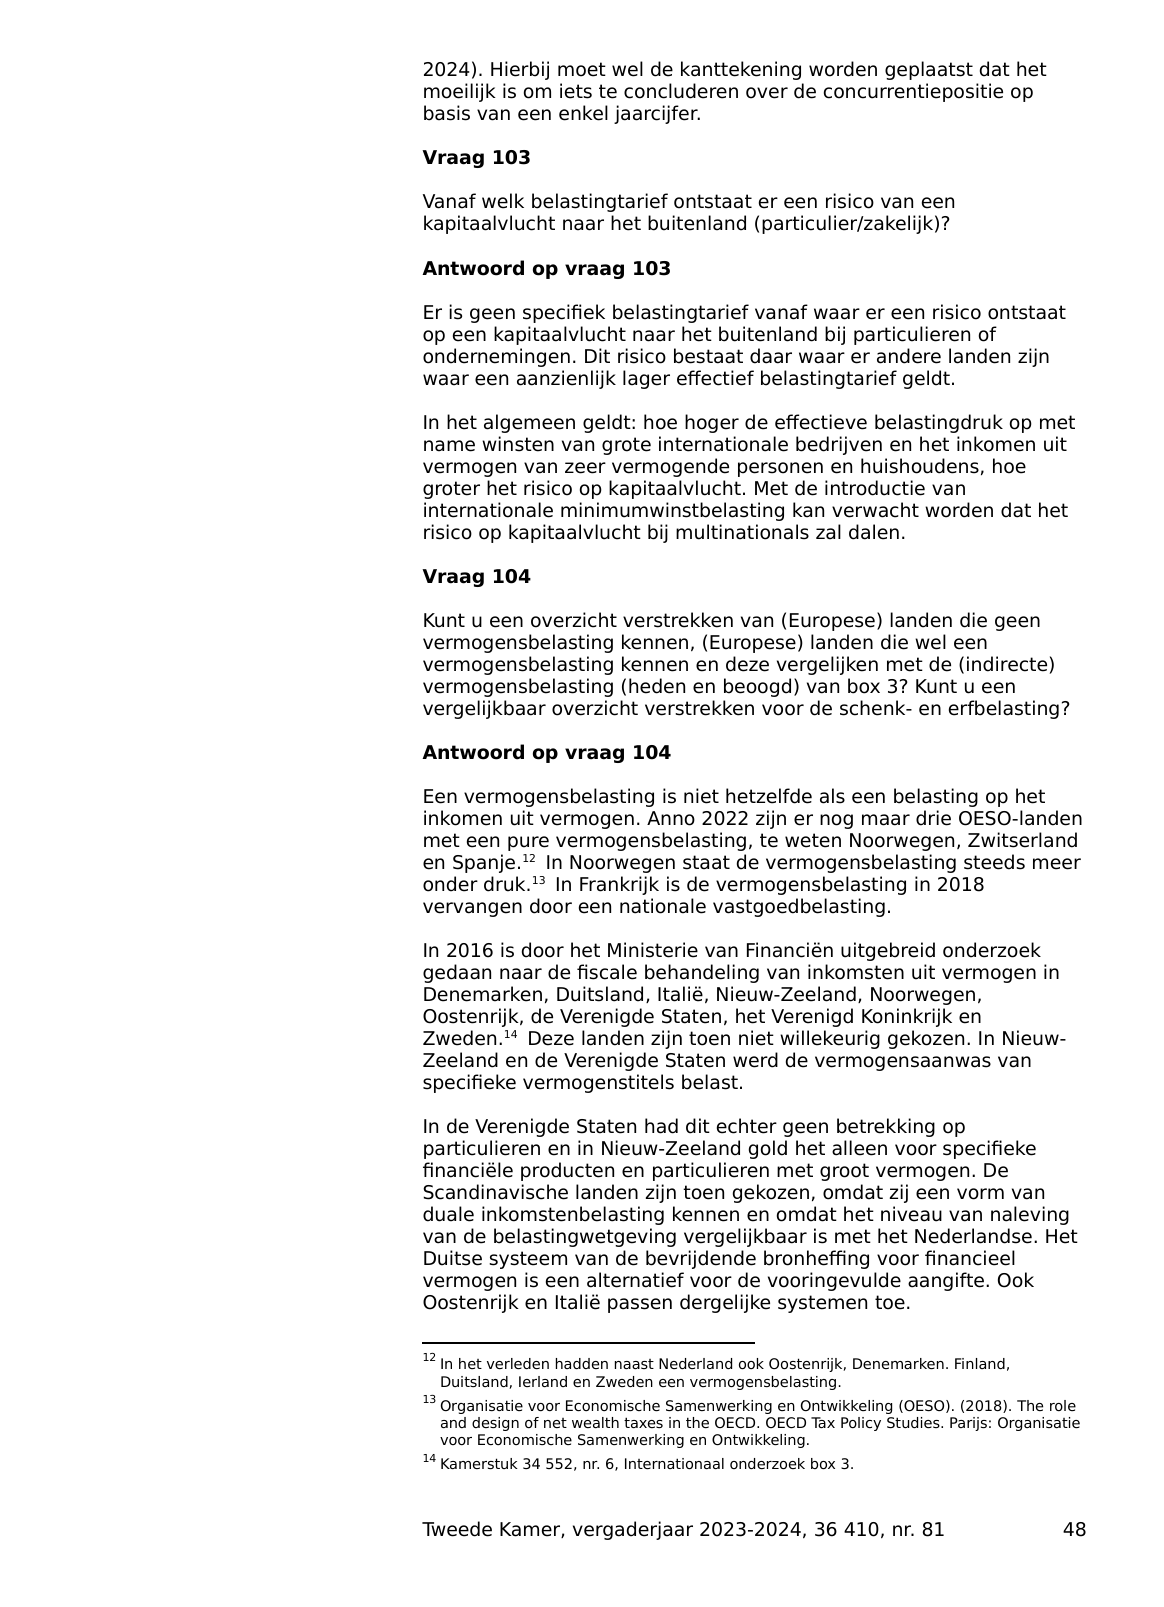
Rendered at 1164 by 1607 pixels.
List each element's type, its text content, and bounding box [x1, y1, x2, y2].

text Kamerstuk 34 552, nr. 6, Internationaal onderzoek box 3. [422, 1452, 1087, 1474]
text Vanaf welk belastingtarief ontstaat er een risico van een kapitaalvlucht naar het buitenland (particulier/zakelijk)? [422, 191, 1087, 235]
subtitle Vraag 104 [422, 566, 1087, 588]
text In 2016 is door het Ministerie van Financiën uitgebreid onderzoek gedaan naar de fiscale behandeling van inkomsten uit vermogen in Denemarken, Duitsland, Italië, Nieuw-Zeeland, Noorwegen, Oostenrijk, de Verenigde Staten, het Verenigd Koninkrijk en Zweden. Deze landen zijn toen niet willekeurig gekozen. In Nieuw-Zeeland en de Verenigde Staten werd de vermogensaanwas van specifieke vermogenstitels belast. [422, 940, 1087, 1094]
text In het verleden hadden naast Nederland ook Oostenrijk, Denemarken. Finland, Duitsland, Ierland en Zweden een vermogensbelasting. [422, 1352, 1087, 1391]
text Er is geen specifiek belastingtarief vanaf waar er een risico ontstaat op een kapitaalvlucht naar het buitenland bij particulieren of ondernemingen. Dit risico bestaat daar waar er andere landen zijn waar een aanzienlijk lager effectief belastingtarief geldt. [422, 302, 1087, 389]
subtitle Vraag 103 [422, 147, 1087, 169]
subtitle Antwoord op vraag 104 [422, 742, 1087, 764]
text Organisatie voor Economische Samenwerking en Ontwikkeling (OESO). (2018). The role and design of net wealth taxes in the OECD. OECD Tax Policy Studies. Parijs: Organisatie voor Economische Samenwerking en Ontwikkeling. [422, 1393, 1087, 1449]
text Een vermogensbelasting is niet hetzelfde als een belasting op het inkomen uit vermogen. Anno 2022 zijn er nog maar drie OESO-landen met een pure vermogensbelasting, te weten Noorwegen, Zwitserland en Spanje. In Noorwegen staat de vermogensbelasting steeds meer onder druk. In Frankrijk is de vermogensbelasting in 2018 vervangen door een nationale vastgoedbelasting. [422, 786, 1087, 918]
text In de Verenigde Staten had dit echter geen betrekking op particulieren en in Nieuw-Zeeland gold het alleen voor specifieke financiële producten en particulieren met groot vermogen. De Scandinavische landen zijn toen gekozen, omdat zij een vorm van duale inkomstenbelasting kennen en omdat het niveau van naleving van de belastingwetgeving vergelijkbaar is met het Nederlandse. Het Duitse systeem van de bevrijdende bronheffing voor financieel vermogen is een alternatief voor de vooringevulde aangifte. Ook Oostenrijk en Italië passen dergelijke systemen toe. [422, 1116, 1087, 1314]
text 2024). Hierbij moet wel de kanttekening worden geplaatst dat het moeilijk is om iets te concluderen over de concurrentiepositie op basis van een enkel jaarcijfer. [422, 59, 1087, 125]
subtitle Antwoord op vraag 103 [422, 257, 1087, 279]
text In het algemeen geldt: hoe hoger de effectieve belastingdruk op met name winsten van grote internationale bedrijven en het inkomen uit vermogen van zeer vermogende personen en huishoudens, hoe groter het risico op kapitaalvlucht. Met de introductie van internationale minimumwinstbelasting kan verwacht worden dat het risico op kapitaalvlucht bij multinationals zal dalen. [422, 412, 1087, 544]
text Kunt u een overzicht verstrekken van (Europese) landen die geen vermogensbelasting kennen, (Europese) landen die wel een vermogensbelasting kennen en deze vergelijken met de (indirecte) vermogensbelasting (heden en beoogd) van box 3? Kunt u een vergelijkbaar overzicht verstrekken voor de schenk- en erfbelasting? [422, 610, 1087, 720]
